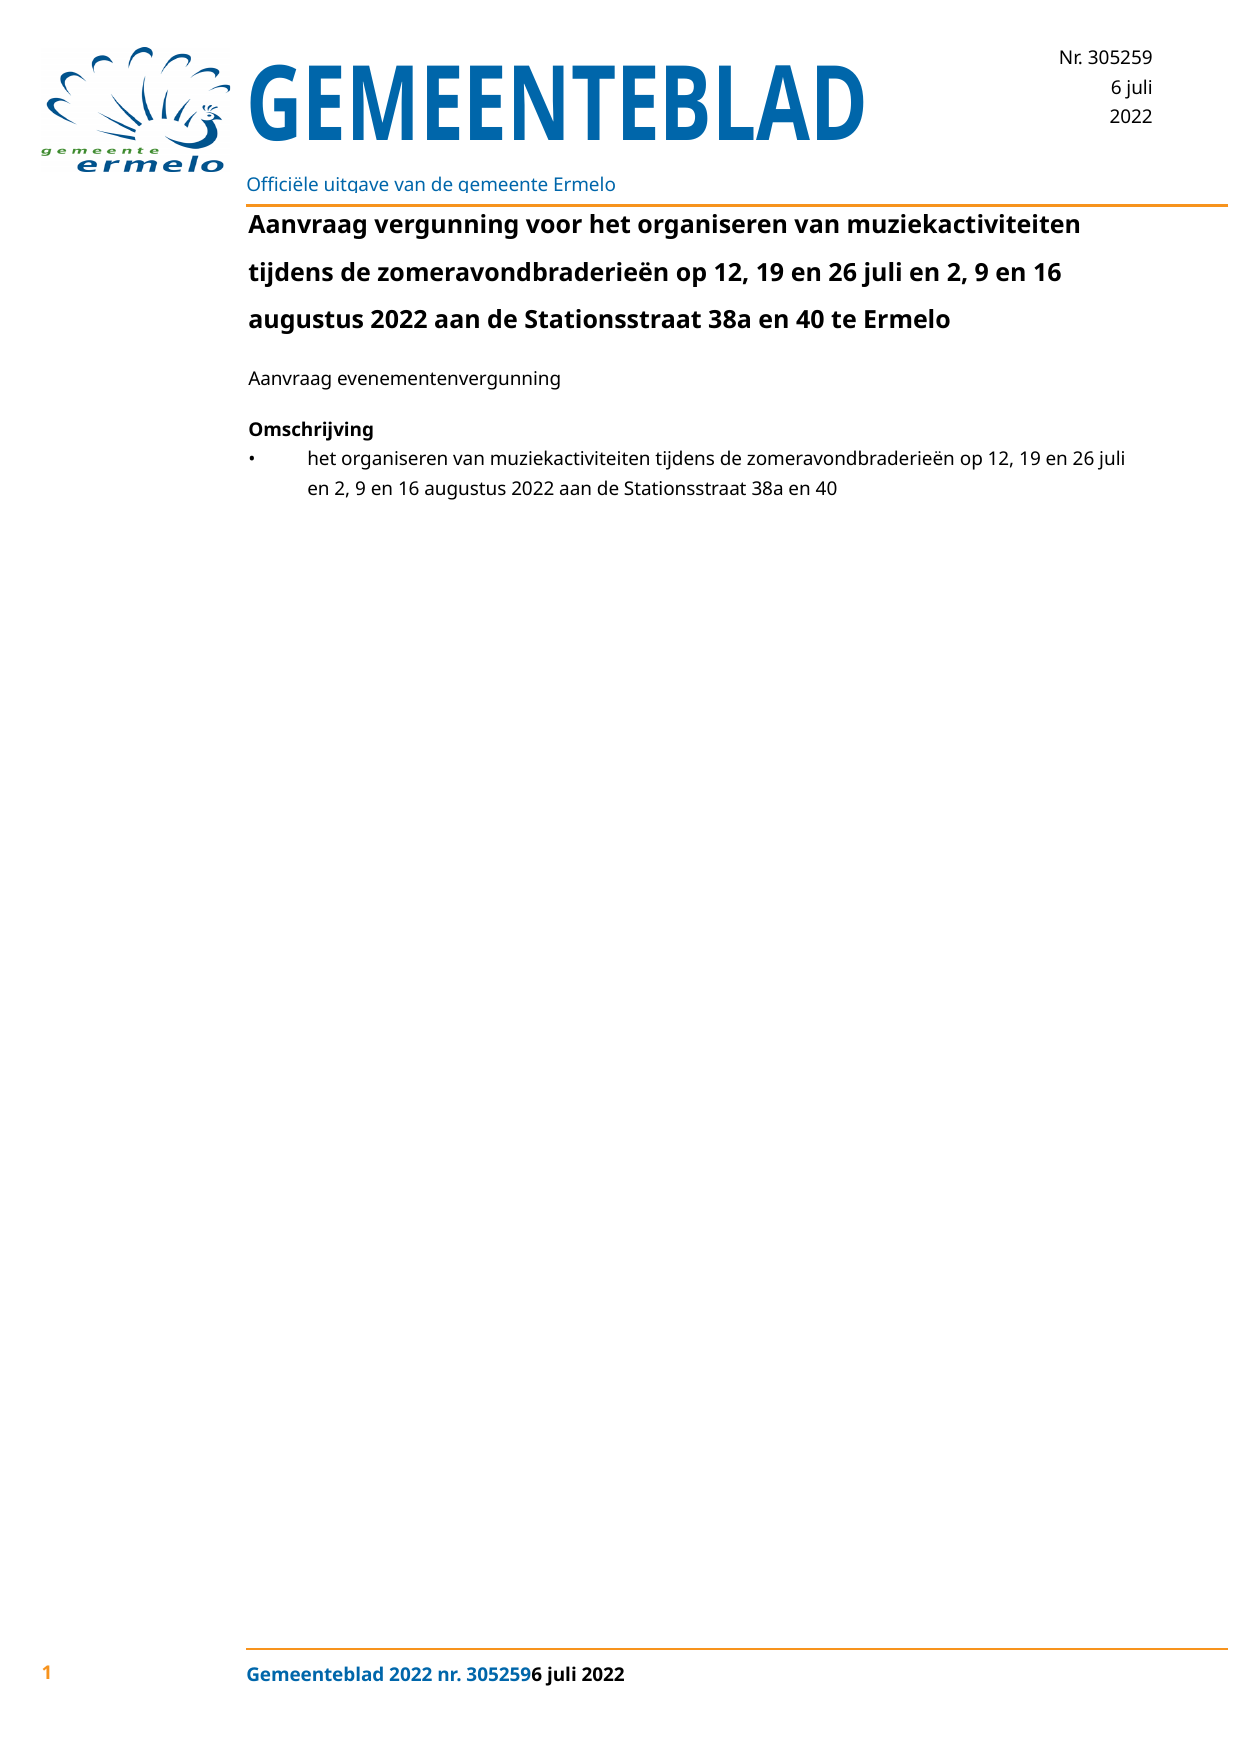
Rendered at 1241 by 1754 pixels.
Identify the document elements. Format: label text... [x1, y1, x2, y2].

list het organiseren van muziekactiviteiten tijdens de zomeravondbraderieën op 12, 19 en 26 juli en 2, 9 en 16 augustus 2022 aan de Stationsstraat 38a en 40 [248, 446, 1152, 501]
text Aanvraag evenementenvergunning [248, 366, 1152, 391]
picture [41, 47, 231, 172]
text Aanvraag vergunning voor het organiseren van muziekactiviteiten tijdens de zomeravondbraderieën op 12, 19 en 26 juli en 2, 9 en 16 augustus 2022 aan de Stationsstraat 38a en 40 te Ermelo [248, 207, 1152, 336]
text Omschrijving [248, 416, 1152, 442]
